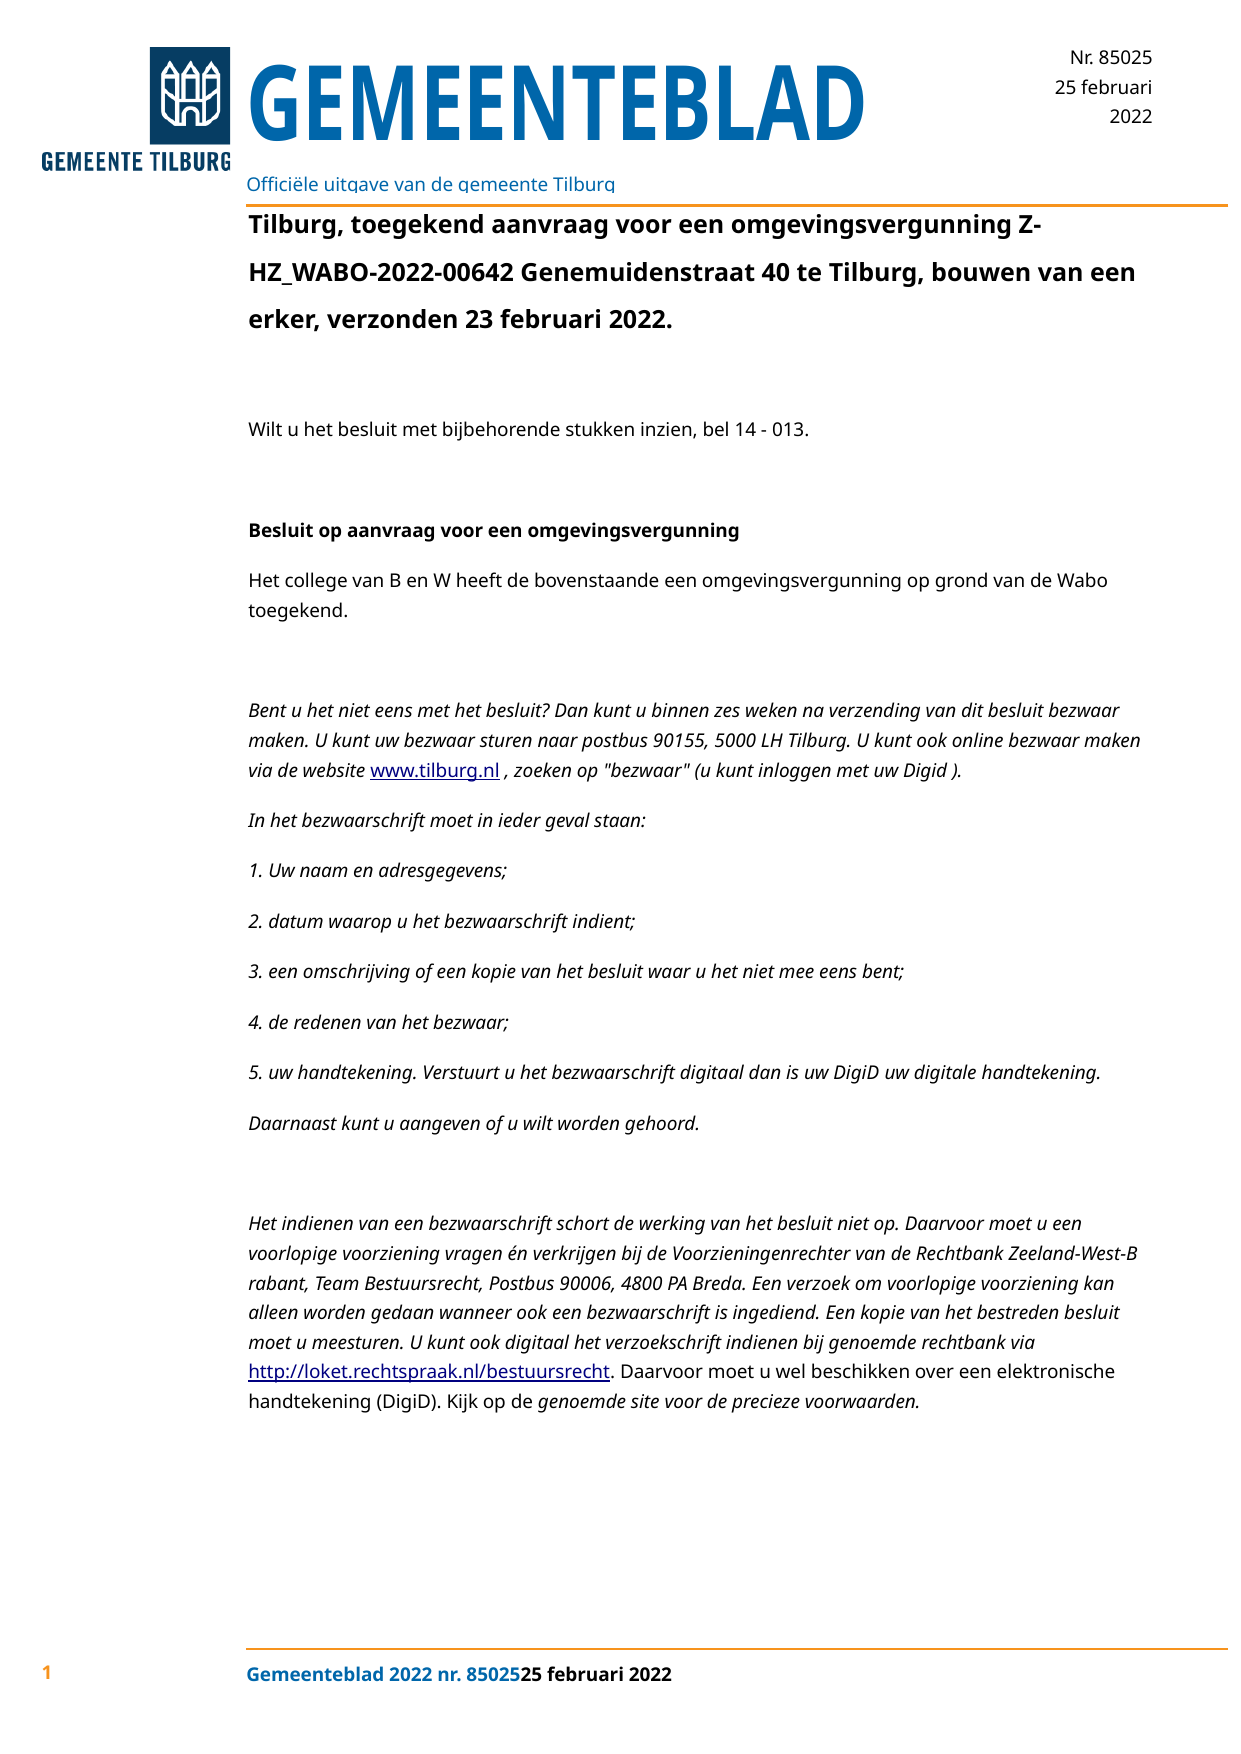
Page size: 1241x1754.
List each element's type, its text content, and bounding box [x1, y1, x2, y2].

text 4. de redenen van het bezwaar; [248, 1009, 1152, 1034]
picture [41, 47, 231, 172]
text 1. Uw naam en adresgegevens; [248, 858, 1152, 883]
text Tilburg, toegekend aanvraag voor een omgevingsvergunning Z-HZ_WABO-2022-00642 Genemuidenstraat 40 te Tilburg, bouwen van een erker, verzonden 23 februari 2022. [248, 207, 1152, 336]
text Besluit op aanvraag voor een omgevingsvergunning [248, 517, 1152, 542]
text Daarnaast kunt u aangeven of u wilt worden gehoord. [248, 1110, 1152, 1135]
text 3. een omschrijving of een kopie van het besluit waar u het niet mee eens bent; [248, 958, 1152, 984]
text 2. datum waarop u het bezwaarschrift indient; [248, 908, 1152, 934]
text Het college van B en W heeft de bovenstaande een omgevingsvergunning op grond van de Wabo toegekend. [248, 567, 1152, 622]
text 5. uw handtekening. Verstuurt u het bezwaarschrift digitaal dan is uw DigiD uw digitale handtekening. [248, 1059, 1152, 1085]
text Bent u het niet eens met het besluit? Dan kunt u binnen zes weken na verzending van dit besluit bezwaar maken. U kunt uw bezwaar sturen naar postbus 90155, 5000 LH Tilburg. U kunt ook online bezwaar maken via de website www.tilburg.nl , zoeken op "bezwaar" (u kunt inloggen met uw Digid ). [248, 698, 1152, 782]
text In het bezwaarschrift moet in ieder geval staan: [248, 807, 1152, 833]
text Het indienen van een bezwaarschrift schort de werking van het besluit niet op. Daarvoor moet u een voorlopige voorziening vragen én verkrijgen bij de Voorzieningenrechter van de Rechtbank Zeeland-West-B rabant, Team Bestuursrecht, Postbus 90006, 4800 PA Breda. Een verzoek om voorlopige voorziening kan alleen worden gedaan wanneer ook een bezwaarschrift is ingediend. Een kopie van het bestreden besluit moet u meesturen. U kunt ook digitaal het verzoekschrift indienen bij genoemde rechtbank via http://loket.rechtspraak.nl/bestuursrecht. Daarvoor moet u wel beschikken over een elektronische handtekening (DigiD). Kijk op de genoemde site voor de precieze voorwaarden. [248, 1211, 1152, 1414]
text Wilt u het besluit met bijbehorende stukken inzien, bel 14 - 013. [248, 416, 1152, 442]
